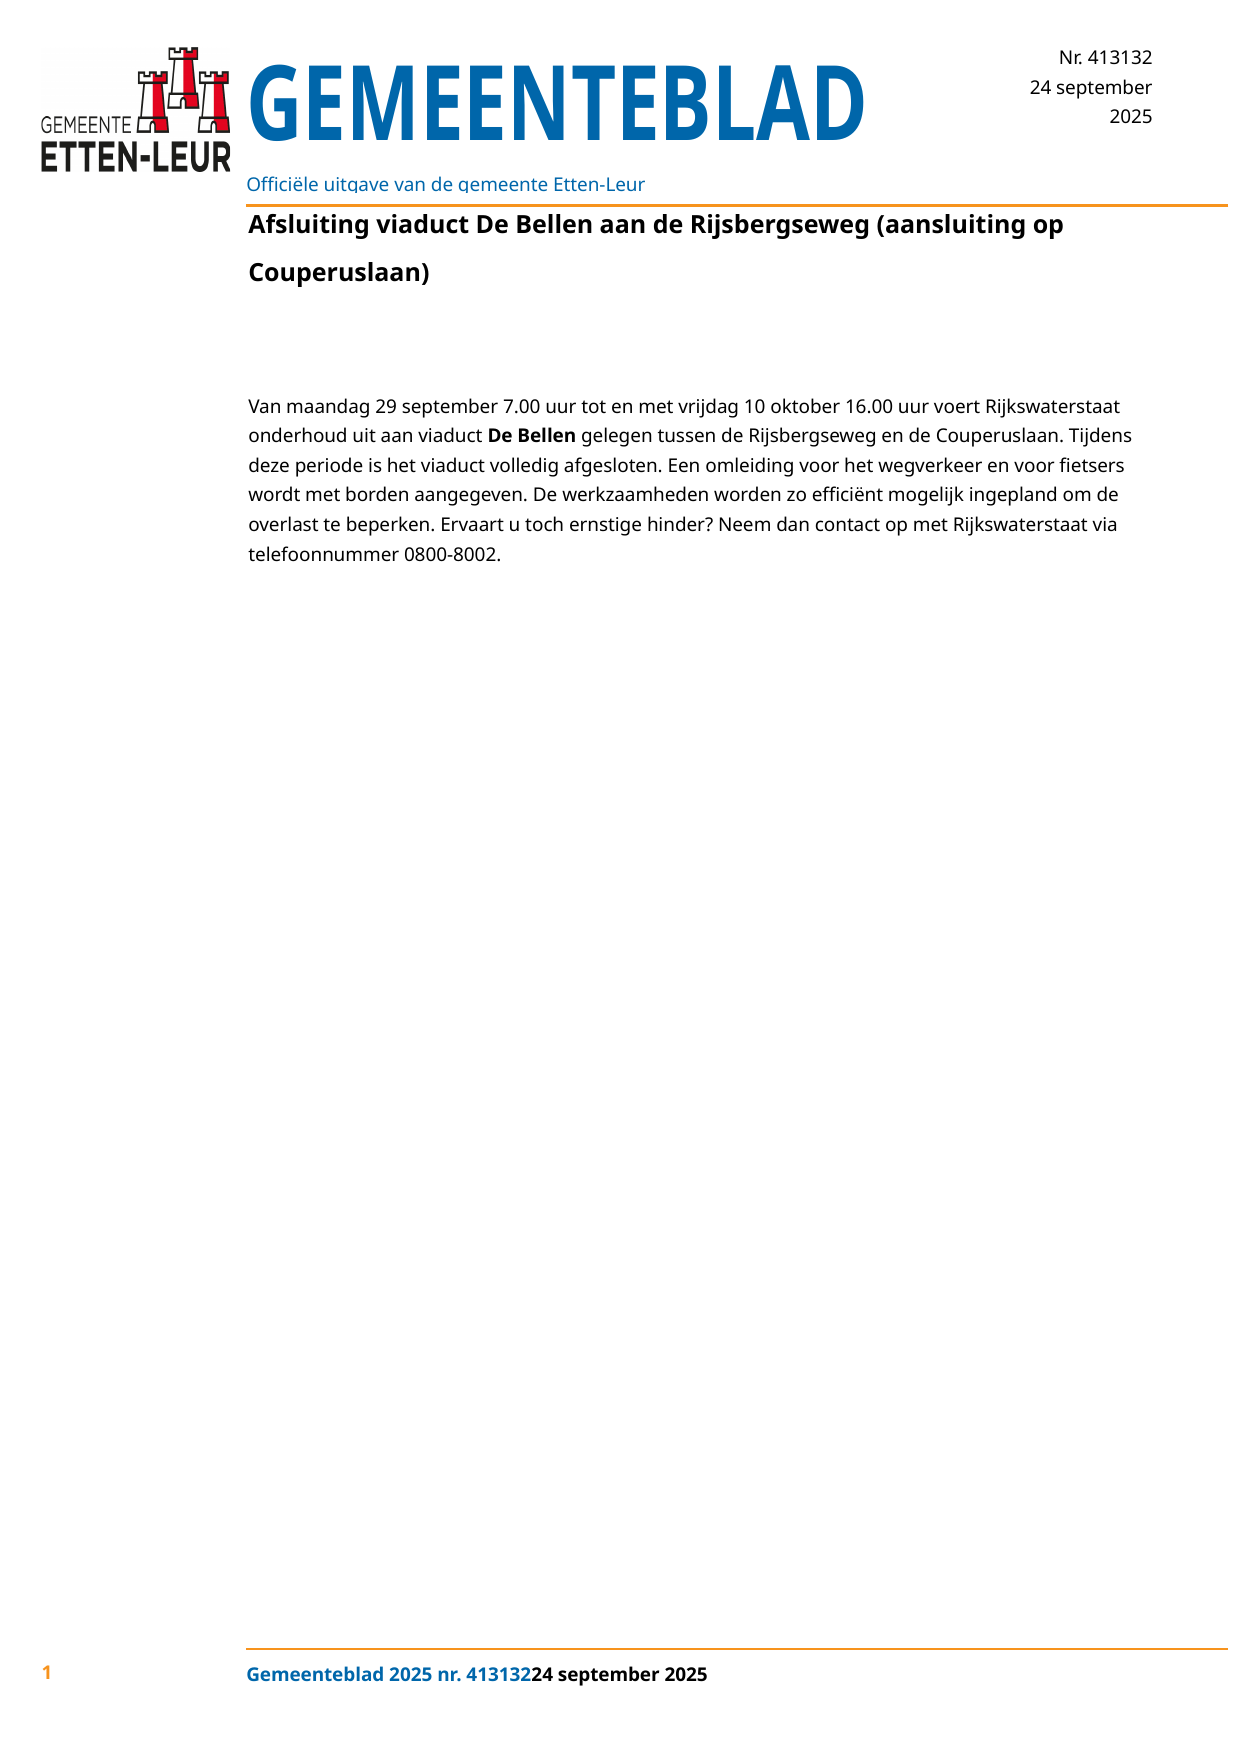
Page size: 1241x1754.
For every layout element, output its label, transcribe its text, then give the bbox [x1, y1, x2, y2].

text Afsluiting viaduct De Bellen aan de Rijsbergseweg (aansluiting op Couperuslaan) [248, 207, 1152, 288]
picture [41, 47, 231, 172]
text Van maandag 29 september 7.00 uur tot en met vrijdag 10 oktober 16.00 uur voert Rijkswaterstaat onderhoud uit aan viaduct De Bellen gelegen tussen de Rijsbergseweg en de Couperuslaan. Tijdens deze periode is het viaduct volledig afgesloten. Een omleiding voor het wegverkeer en voor fietsers wordt met borden aangegeven. De werkzaamheden worden zo efficiënt mogelijk ingepland om de overlast te beperken. Ervaart u toch ernstige hinder? Neem dan contact op met Rijkswaterstaat via telefoonnummer 0800-8002. [248, 393, 1152, 567]
